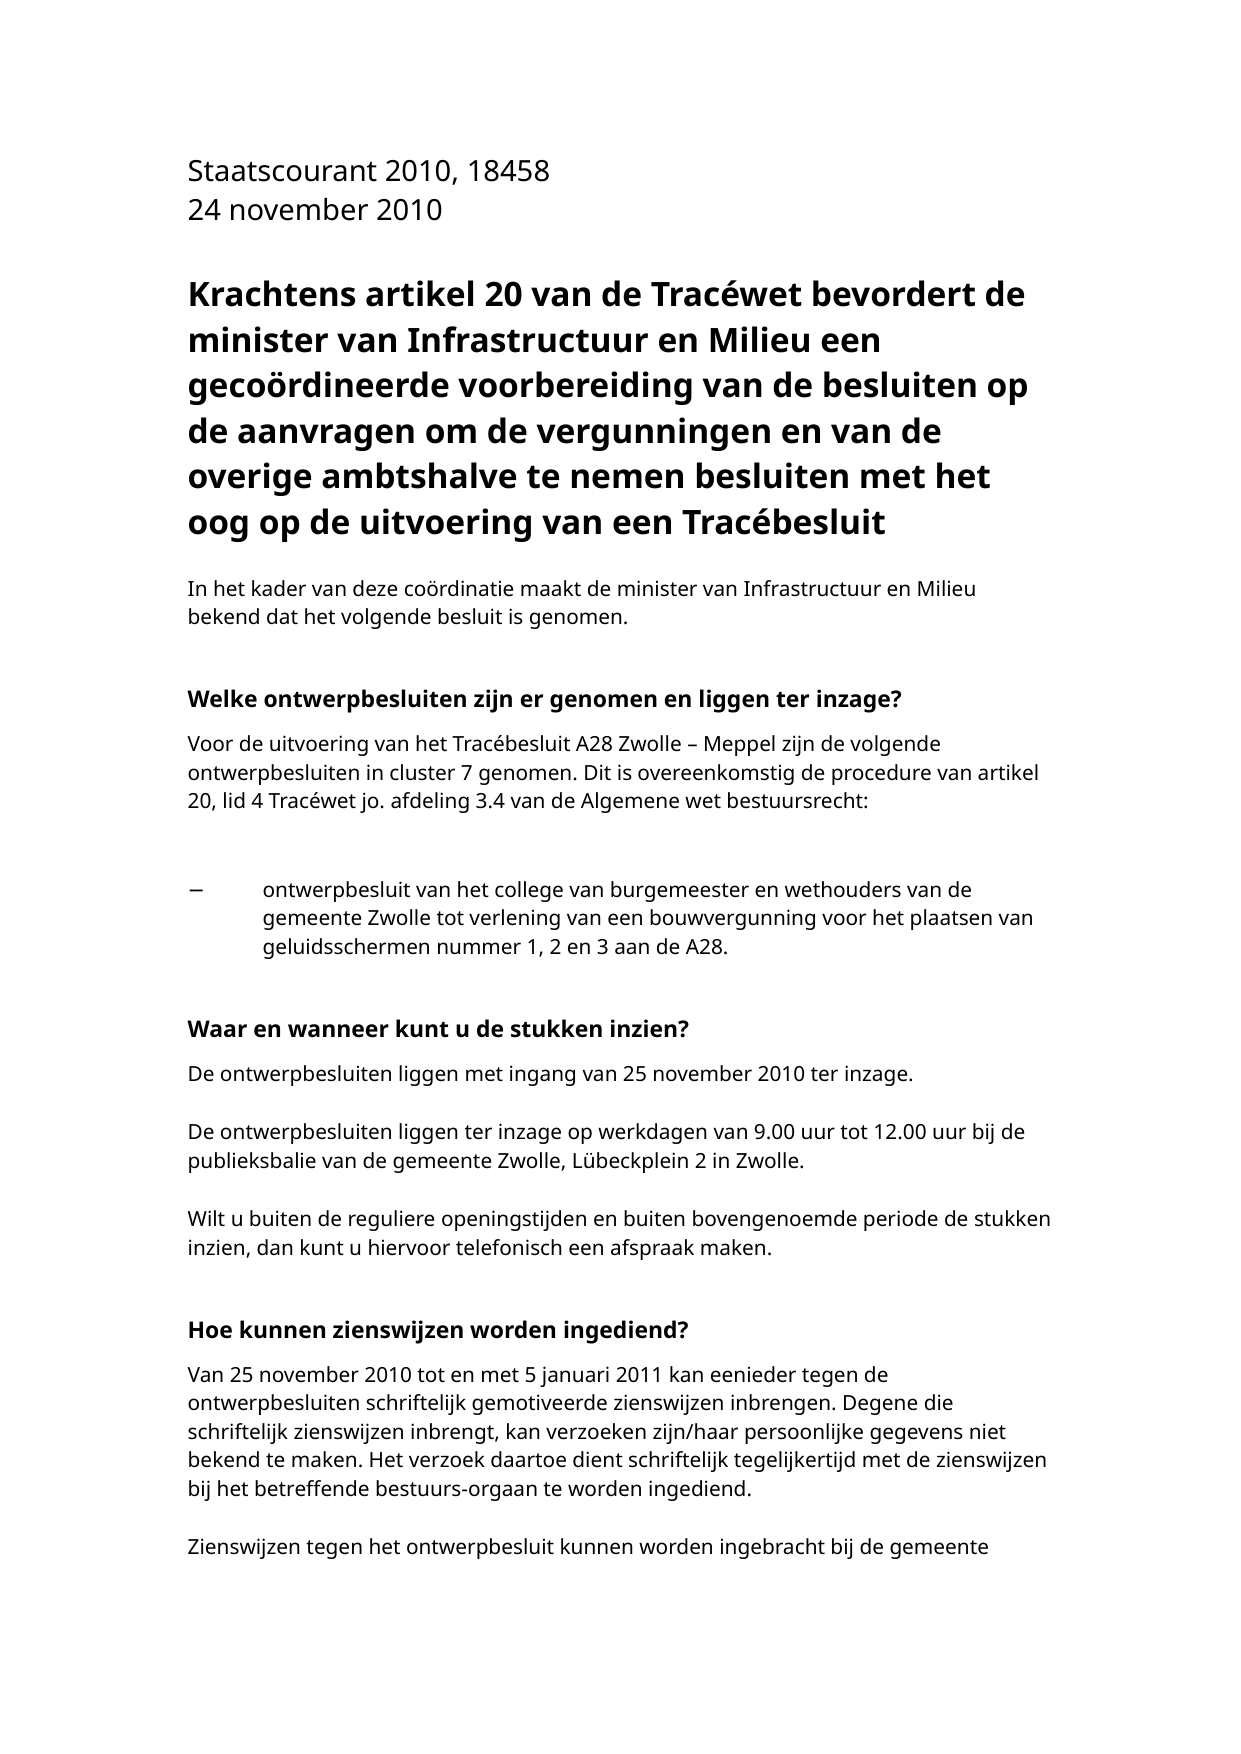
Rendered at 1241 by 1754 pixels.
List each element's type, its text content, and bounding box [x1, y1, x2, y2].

list ontwerpbesluit van het college van burgemeester en wethouders van de gemeente Zwolle tot verlening van een bouwvergunning voor het plaatsen van geluidsschermen nummer 1, 2 en 3 aan de A28. [187, 875, 1053, 960]
text 24 november 2010 [187, 190, 1053, 229]
text Staatscourant 2010, 18458 [187, 150, 1053, 190]
subtitle Hoe kunnen zienswijzen worden ingediend? [187, 1314, 1053, 1345]
text Voor de uitvoering van het Tracébesluit A28 Zwolle – Meppel zijn de volgende ontwerpbesluiten in cluster 7 genomen. Dit is overeenkomstig de procedure van artikel 20, lid 4 Tracéwet jo. afdeling 3.4 van de Algemene wet bestuursrecht: [187, 729, 1053, 815]
subtitle Krachtens artikel 20 van de Tracéwet bevordert de minister van Infrastructuur en Milieu een gecoördineerde voorbereiding van de besluiten op de aanvragen om de vergunningen en van de overige ambtshalve te nemen besluiten met het oog op de uitvoering van een Tracébesluit [187, 271, 1053, 544]
subtitle Welke ontwerpbesluiten zijn er genomen en liggen ter inzage? [187, 683, 1053, 714]
text Wilt u buiten de reguliere openingstijden en buiten bovengenoemde periode de stukken inzien, dan kunt u hiervoor telefonisch een afspraak maken. [187, 1204, 1053, 1261]
text Zienswijzen tegen het ontwerpbesluit kunnen worden ingebracht bij de gemeente [187, 1532, 1053, 1561]
subtitle Waar en wanneer kunt u de stukken inzien? [187, 1013, 1053, 1044]
text De ontwerpbesluiten liggen met ingang van 25 november 2010 ter inzage. [187, 1059, 1053, 1087]
text In het kader van deze coördinatie maakt de minister van Infrastructuur en Milieu bekend dat het volgende besluit is genomen. [187, 574, 1053, 631]
text De ontwerpbesluiten liggen ter inzage op werkdagen van 9.00 uur tot 12.00 uur bij de publieksbalie van de gemeente Zwolle, Lübeckplein 2 in Zwolle. [187, 1117, 1053, 1174]
text Van 25 november 2010 tot en met 5 januari 2011 kan eenieder tegen de ontwerpbesluiten schriftelijk gemotiveerde zienswijzen inbrengen. Degene die schriftelijk zienswijzen inbrengt, kan verzoeken zijn/haar persoonlijke gegevens niet bekend te maken. Het verzoek daartoe dient schriftelijk tegelijkertijd met de zienswijzen bij het betreffende bestuurs-orgaan te worden ingediend. [187, 1360, 1053, 1502]
